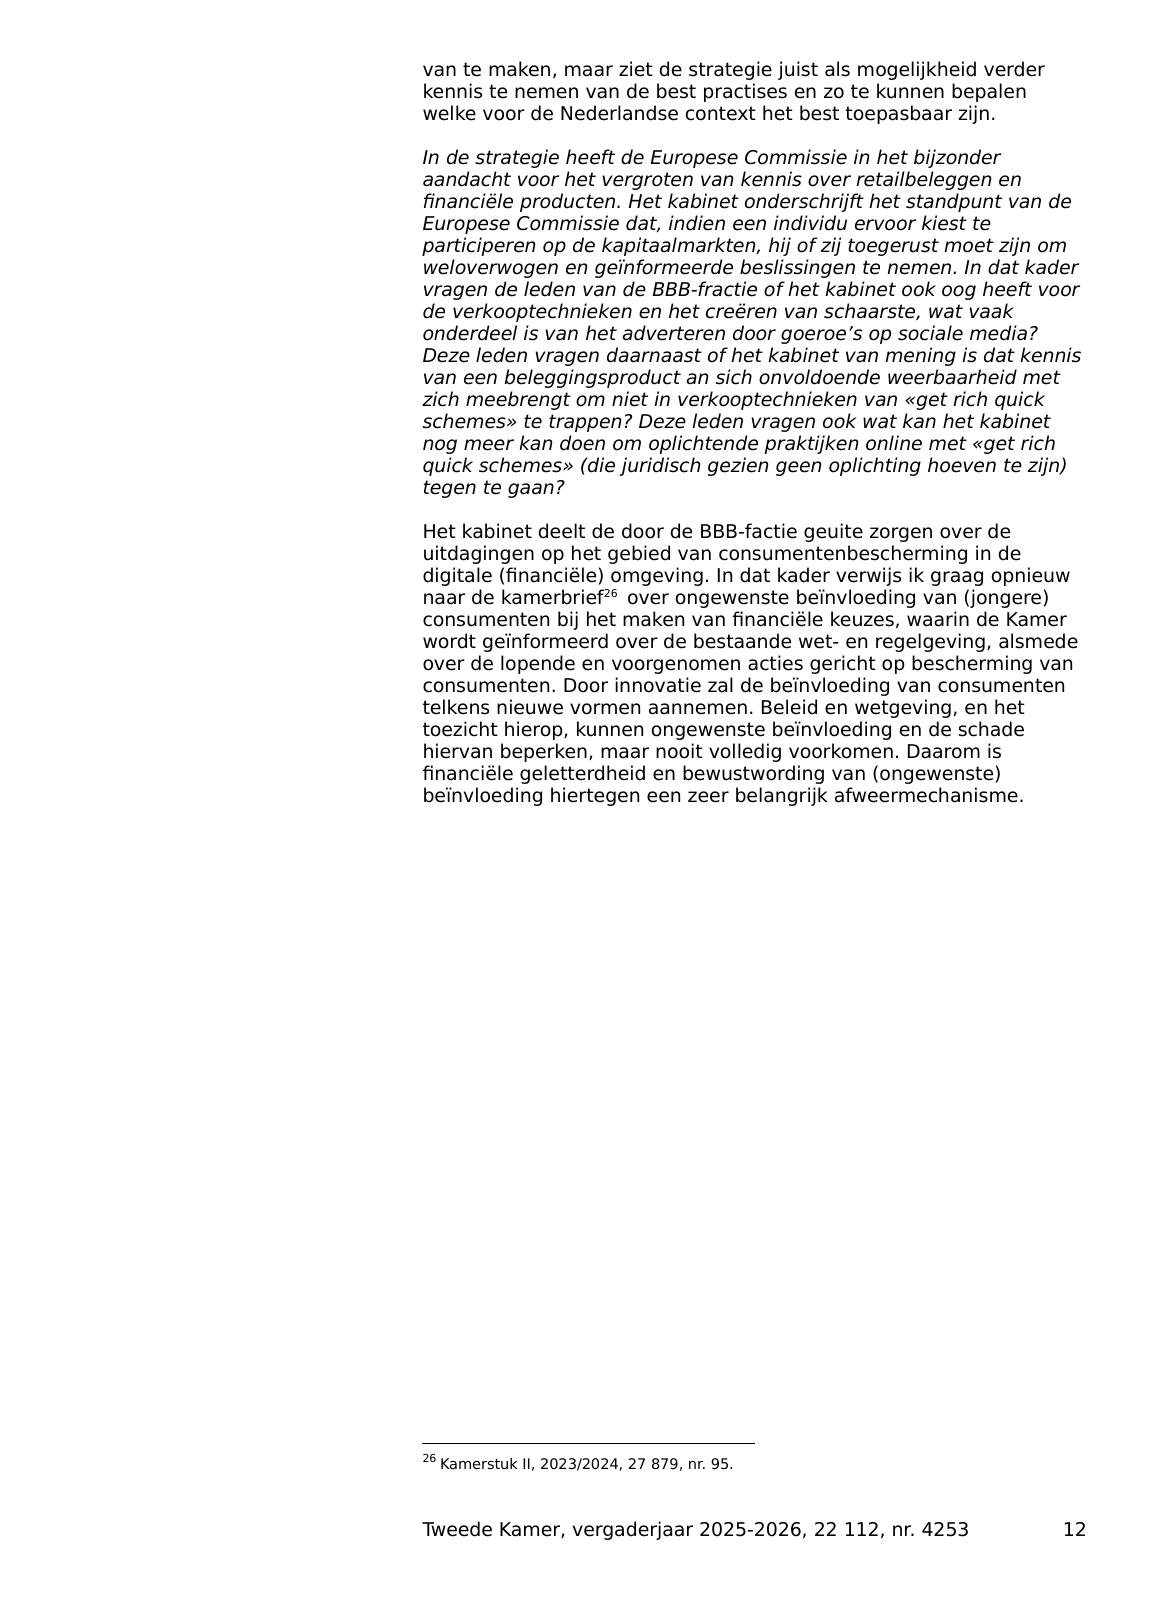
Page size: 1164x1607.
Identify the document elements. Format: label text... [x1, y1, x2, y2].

text Kamerstuk II, 2023/2024, 27 879, nr. 95. [422, 1452, 1087, 1474]
text In de strategie heeft de Europese Commissie in het bijzonder aandacht voor het vergroten van kennis over retailbeleggen en financiële producten. Het kabinet onderschrijft het standpunt van de Europese Commissie dat, indien een individu ervoor kiest te participeren op de kapitaalmarkten, hij of zij toegerust moet zijn om weloverwogen en geïnformeerde beslissingen te nemen. In dat kader vragen de leden van de BBB-fractie of het kabinet ook oog heeft voor de verkooptechnieken en het creëren van schaarste, wat vaak onderdeel is van het adverteren door goeroe’s op sociale media? Deze leden vragen daarnaast of het kabinet van mening is dat kennis van een beleggingsproduct an sich onvoldoende weerbaarheid met zich meebrengt om niet in verkooptechnieken van «get rich quick schemes» te trappen? Deze leden vragen ook wat kan het kabinet nog meer kan doen om oplichtende praktijken online met «get rich quick schemes» (die juridisch gezien geen oplichting hoeven te zijn) tegen te gaan? [422, 147, 1087, 499]
text Het kabinet deelt de door de BBB-factie geuite zorgen over de uitdagingen op het gebied van consumentenbescherming in de digitale (financiële) omgeving. In dat kader verwijs ik graag opnieuw naar de kamerbrief over ongewenste beïnvloeding van (jongere) consumenten bij het maken van financiële keuzes, waarin de Kamer wordt geïnformeerd over de bestaande wet- en regelgeving, alsmede over de lopende en voorgenomen acties gericht op bescherming van consumenten. Door innovatie zal de beïnvloeding van consumenten telkens nieuwe vormen aannemen. Beleid en wetgeving, en het toezicht hierop, kunnen ongewenste beïnvloeding en de schade hiervan beperken, maar nooit volledig voorkomen. Daarom is financiële geletterdheid en bewustwording van (ongewenste) beïnvloeding hiertegen een zeer belangrijk afweermechanisme. [422, 521, 1087, 807]
text van te maken, maar ziet de strategie juist als mogelijkheid verder kennis te nemen van de best practises en zo te kunnen bepalen welke voor de Nederlandse context het best toepasbaar zijn. [422, 59, 1087, 125]
